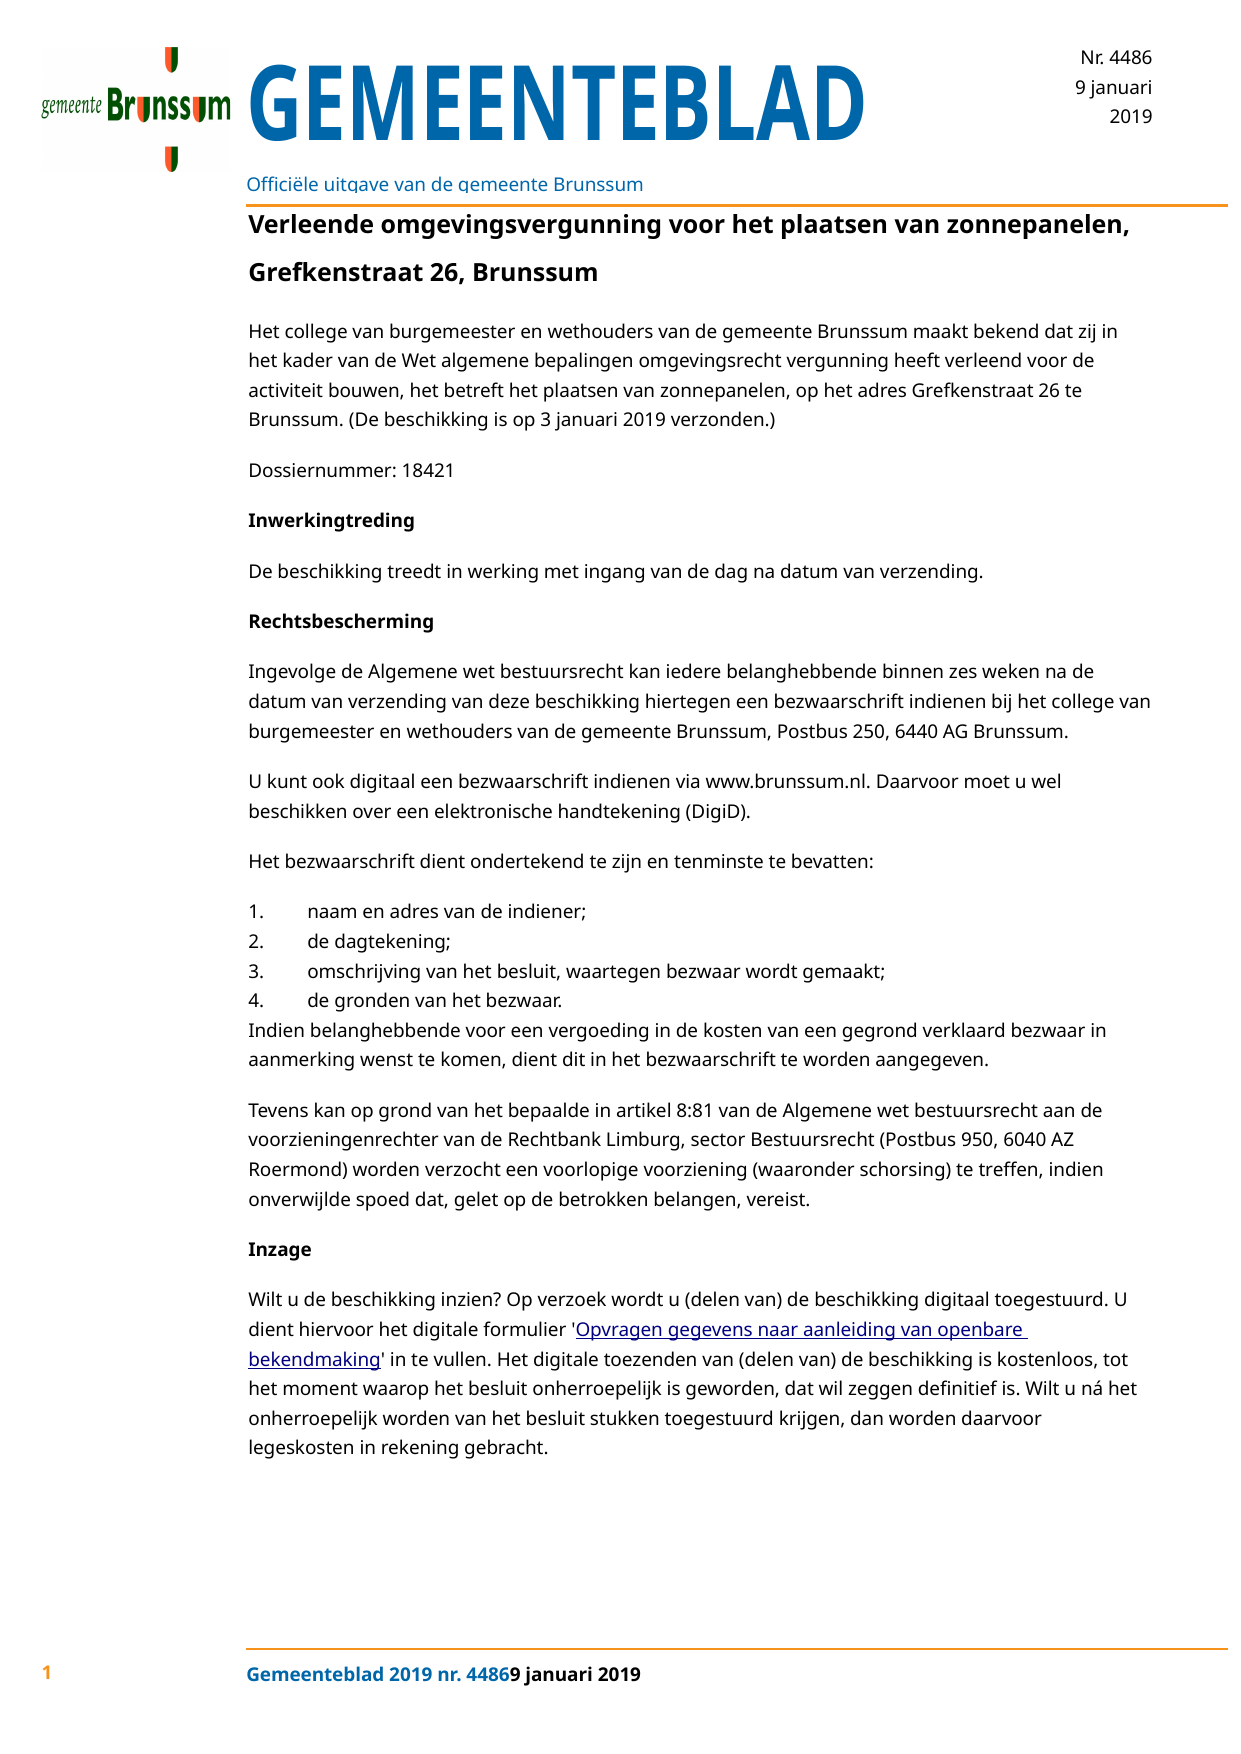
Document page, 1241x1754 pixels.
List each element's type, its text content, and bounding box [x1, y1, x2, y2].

text Het college van burgemeester en wethouders van de gemeente Brunssum maakt bekend dat zij in het kader van de Wet algemene bepalingen omgevingsrecht vergunning heeft verleend voor de activiteit bouwen, het betreft het plaatsen van zonnepanelen, op het adres Grefkenstraat 26 te Brunssum. (De beschikking is op 3 januari 2019 verzonden.) [248, 318, 1152, 432]
list de gronden van het bezwaar. [248, 987, 1152, 1013]
text Inwerkingtreding [248, 507, 1152, 533]
text Dossiernummer: 18421 [248, 457, 1152, 483]
text Ingevolge de Algemene wet bestuursrecht kan iedere belanghebbende binnen zes weken na de datum van verzending van deze beschikking hiertegen een bezwaarschrift indienen bij het college van burgemeester en wethouders van de gemeente Brunssum, Postbus 250, 6440 AG Brunssum. [248, 659, 1152, 744]
text Indien belanghebbende voor een vergoeding in de kosten van een gegrond verklaard bezwaar in aanmerking wenst te komen, dient dit in het bezwaarschrift te worden aangegeven. [248, 1017, 1152, 1072]
picture [41, 47, 231, 172]
text U kunt ook digitaal een bezwaarschrift indienen via www.brunssum.nl. Daarvoor moet u wel beschikken over een elektronische handtekening (DigiD). [248, 768, 1152, 824]
list omschrijving van het besluit, waartegen bezwaar wordt gemaakt; [248, 958, 1152, 984]
text Wilt u de beschikking inzien? Op verzoek wordt u (delen van) de beschikking digitaal toegestuurd. U dient hiervoor het digitale formulier 'Opvragen gegevens naar aanleiding van openbare bekendmaking' in te vullen. Het digitale toezenden van (delen van) de beschikking is kostenloos, tot het moment waarop het besluit onherroepelijk is geworden, dat wil zeggen definitief is. Wilt u ná het onherroepelijk worden van het besluit stukken toegestuurd krijgen, dan worden daarvoor legeskosten in rekening gebracht. [248, 1287, 1152, 1460]
list naam en adres van de indiener; [248, 899, 1152, 924]
text De beschikking treedt in werking met ingang van de dag na datum van verzending. [248, 558, 1152, 584]
list de dagtekening; [248, 928, 1152, 954]
text Rechtsbescherming [248, 608, 1152, 634]
text Tevens kan op grond van het bepaalde in artikel 8:81 van de Algemene wet bestuursrecht aan de voorzieningenrechter van de Rechtbank Limburg, sector Bestuursrecht (Postbus 950, 6040 AZ Roermond) worden verzocht een voorlopige voorziening (waaronder schorsing) te treffen, indien onverwijlde spoed dat, gelet op de betrokken belangen, vereist. [248, 1097, 1152, 1212]
text Verleende omgevingsvergunning voor het plaatsen van zonnepanelen, Grefkenstraat 26, Brunssum [248, 207, 1152, 288]
text Het bezwaarschrift dient ondertekend te zijn en tenminste te bevatten: [248, 848, 1152, 874]
text Inzage [248, 1236, 1152, 1262]
